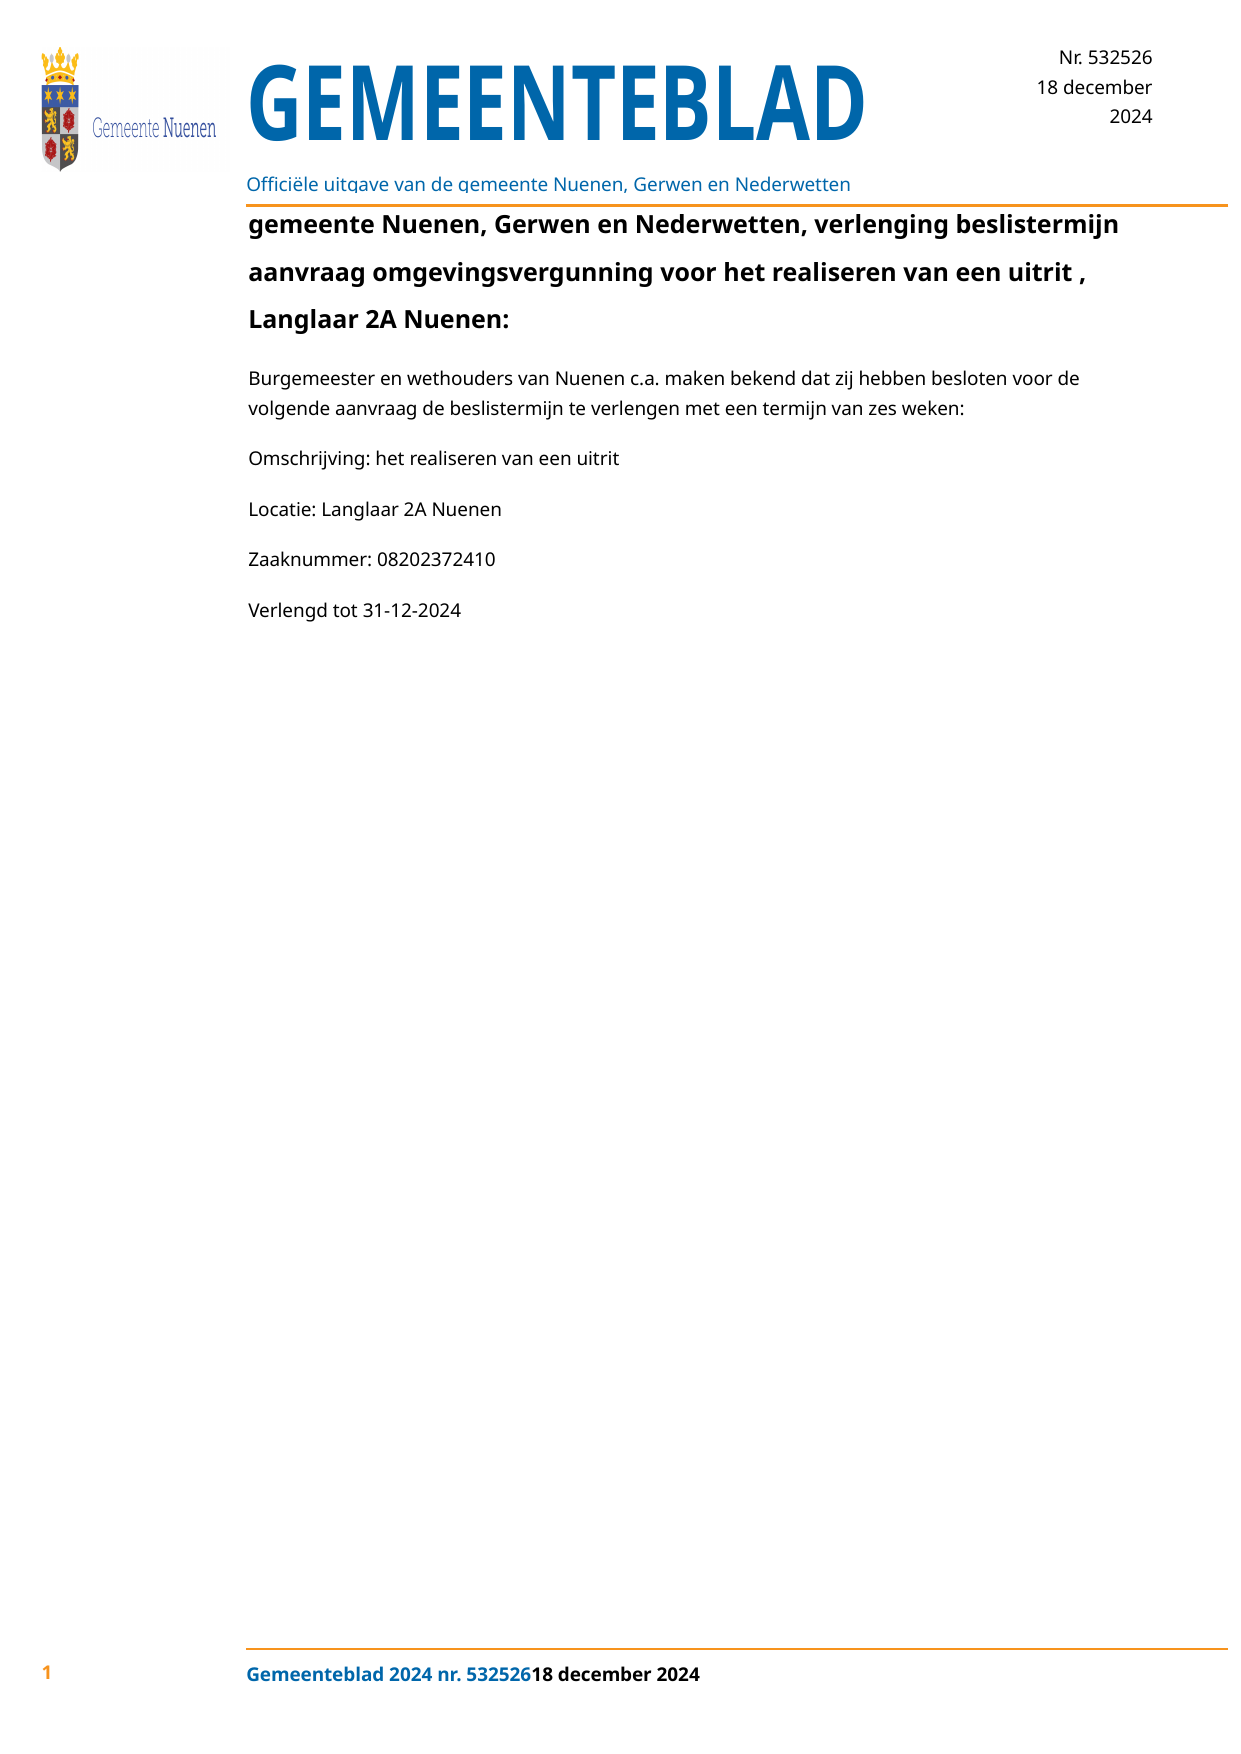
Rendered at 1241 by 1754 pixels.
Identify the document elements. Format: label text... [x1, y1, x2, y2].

text gemeente Nuenen, Gerwen en Nederwetten, verlenging beslistermijn aanvraag omgevingsvergunning voor het realiseren van een uitrit , Langlaar 2A Nuenen: [248, 207, 1152, 336]
text Omschrijving: het realiseren van een uitrit [248, 446, 1152, 471]
text Locatie: Langlaar 2A Nuenen [248, 496, 1152, 522]
picture [41, 47, 231, 172]
text Zaaknummer: 08202372410 [248, 546, 1152, 572]
text Verlengd tot 31-12-2024 [248, 597, 1152, 622]
text Burgemeester en wethouders van Nuenen c.a. maken bekend dat zij hebben besloten voor de volgende aanvraag de beslistermijn te verlengen met een termijn van zes weken: [248, 366, 1152, 421]
